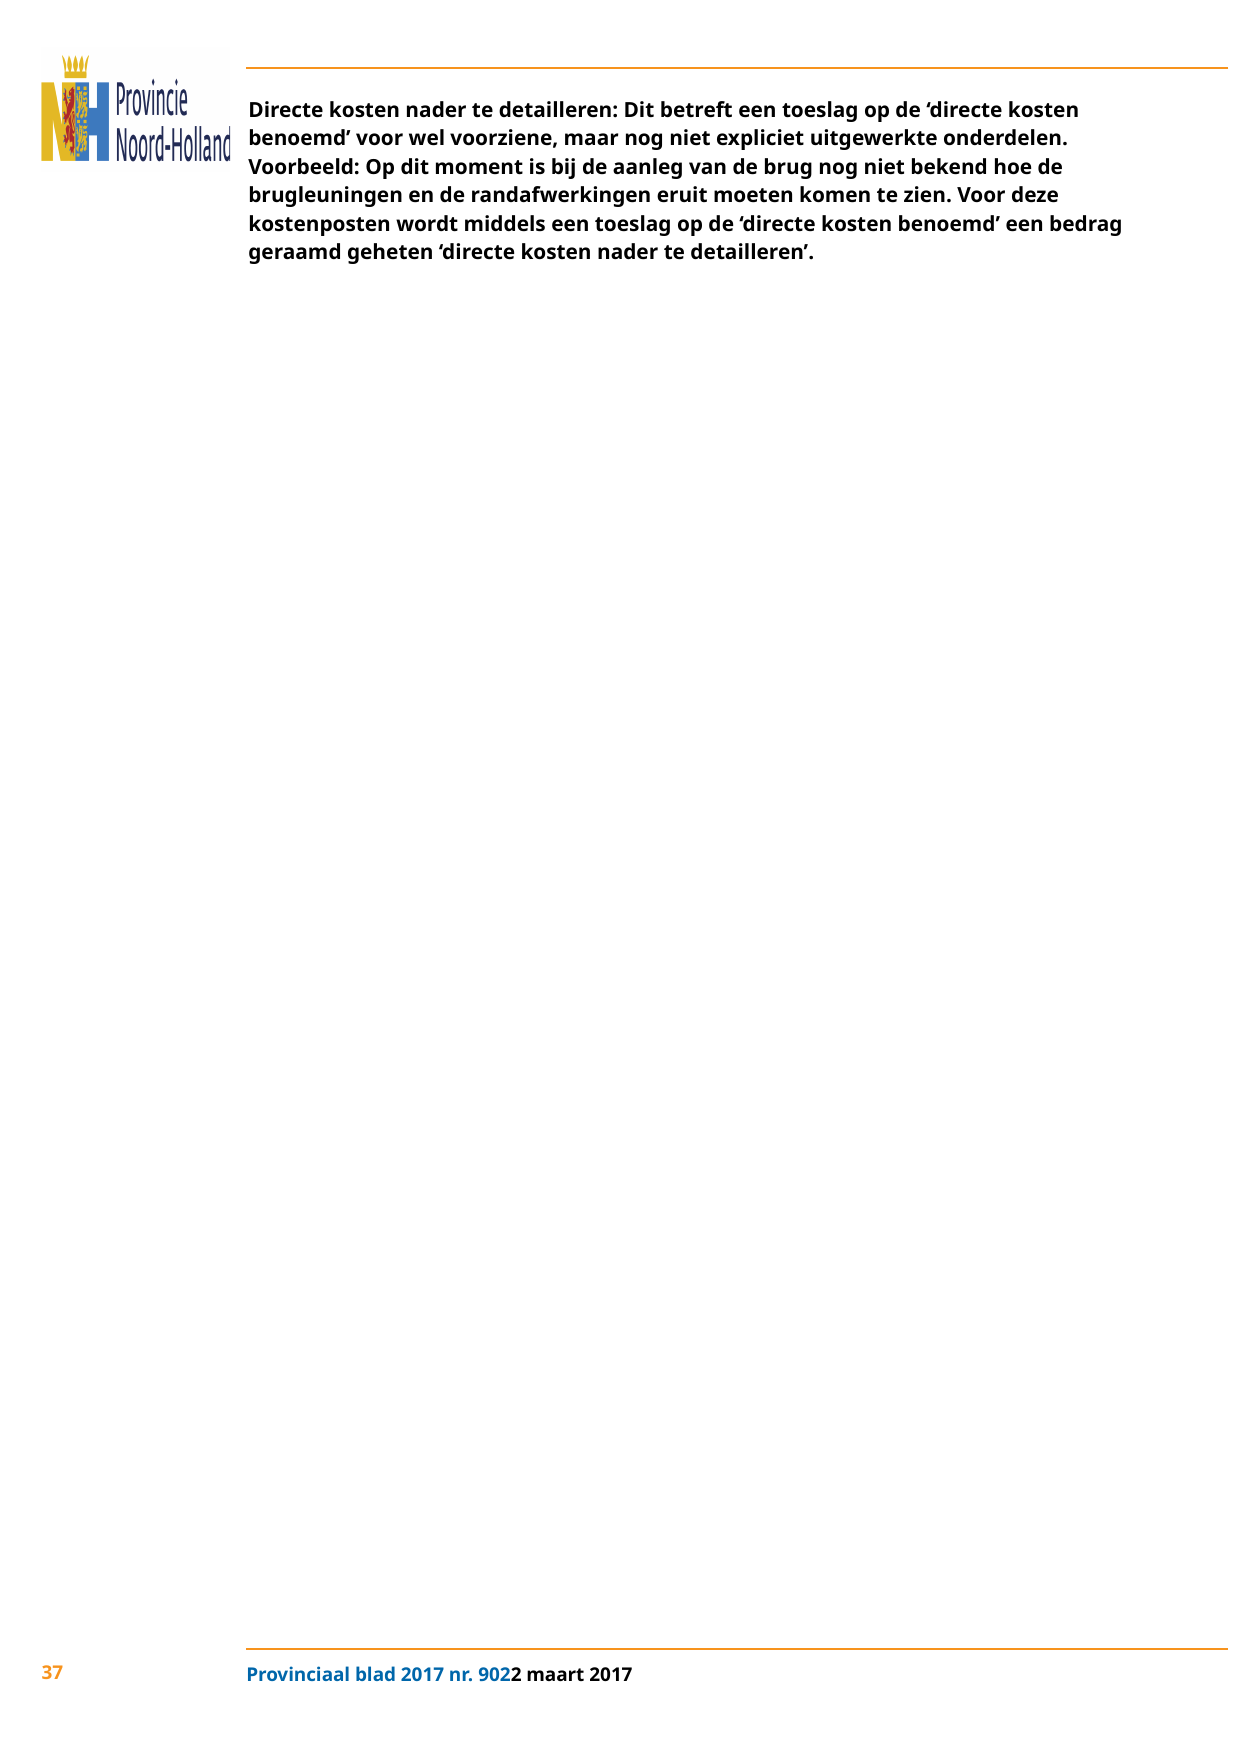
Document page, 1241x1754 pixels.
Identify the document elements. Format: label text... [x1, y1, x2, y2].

text Directe kosten nader te detailleren: Dit betreft een toeslag op de ‘directe kosten benoemd’ voor wel voorziene, maar nog niet expliciet uitgewerkte onderdelen. Voorbeeld: Op dit moment is bij de aanleg van de brug nog niet bekend hoe de brugleuningen en de randafwerkingen eruit moeten komen te zien. Voor deze kostenposten wordt middels een toeslag op de ‘directe kosten benoemd’ een bedrag geraamd geheten ‘directe kosten nader te detailleren’. [248, 95, 1152, 266]
picture [41, 47, 231, 172]
